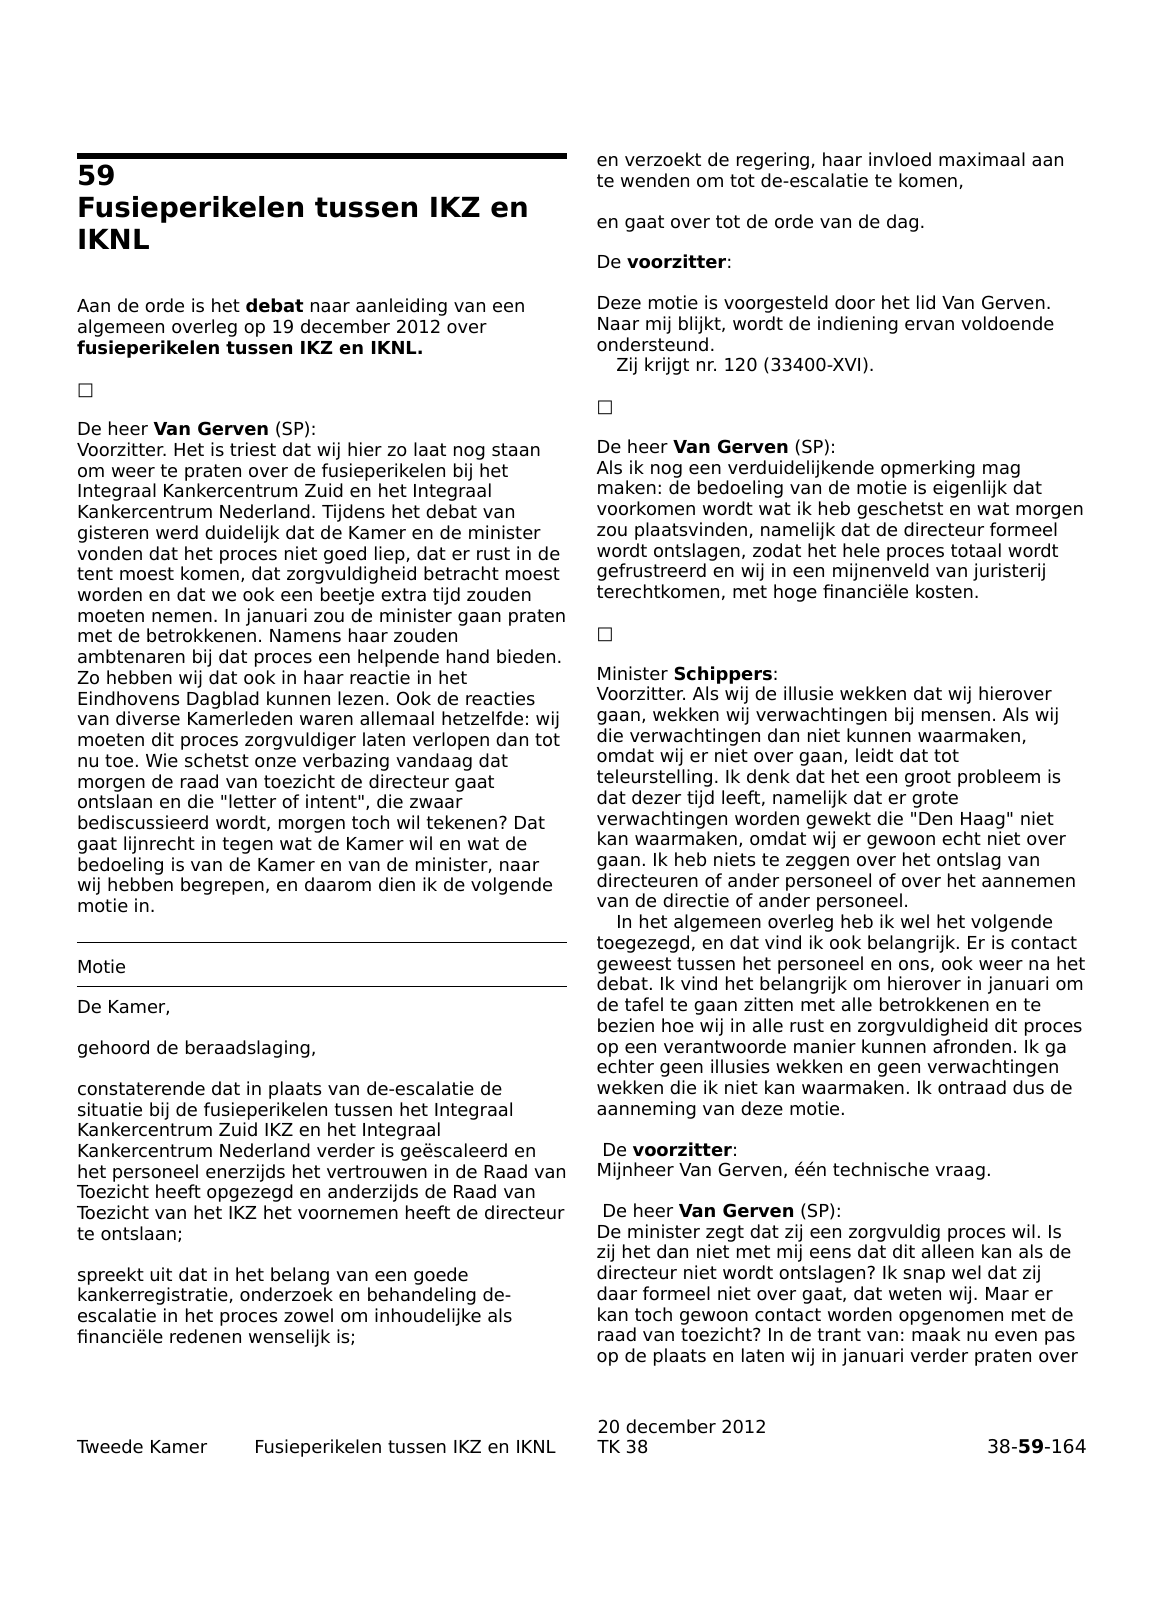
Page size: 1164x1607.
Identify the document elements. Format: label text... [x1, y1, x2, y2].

title 59 Fusieperikelen tussen IKZ en IKNL [77, 159, 567, 256]
text De minister zegt dat zij een zorgvuldig proces wil. Is zij het dan niet met mij eens dat dit alleen kan als de directeur niet wordt ontslagen? Ik snap wel dat zij daar formeel niet over gaat, dat weten wij. Maar er kan toch gewoon contact worden opgenomen met de raad van toezicht? In de trant van: maak nu even pas op de plaats en laten wij in januari verder praten over [596, 1222, 1087, 1367]
text De voorzitter: [596, 1139, 1087, 1160]
text □ [596, 396, 1087, 417]
text Aan de orde is het debat naar aanleiding van een algemeen overleg op 19 december 2012 over fusieperikelen tussen IKZ en IKNL. [77, 296, 567, 358]
text en gaat over tot de orde van de dag. [596, 212, 1087, 232]
text De voorzitter: [596, 252, 1087, 273]
text spreekt uit dat in het belang van een goede kankerregistratie, onderzoek en behandeling de-escalatie in het proces zowel om inhoudelijke als financiële redenen wenselijk is; [77, 1264, 567, 1347]
text Motie [77, 956, 567, 977]
text De heer Van Gerven (SP): [596, 1201, 1087, 1222]
text Voorzitter. Het is triest dat wij hier zo laat nog staan om weer te praten over de fusieperikelen bij het Integraal Kankercentrum Zuid en het Integraal Kankercentrum Nederland. Tijdens het debat van gisteren werd duidelijk dat de Kamer en de minister vonden dat het proces niet goed liep, dat er rust in de tent moest komen, dat zorgvuldigheid betracht moest worden en dat we ook een beetje extra tijd zouden moeten nemen. In januari zou de minister gaan praten met de betrokkenen. Namens haar zouden ambtenaren bij dat proces een helpende hand bieden. Zo hebben wij dat ook in haar reactie in het Eindhovens Dagblad kunnen lezen. Ook de reacties van diverse Kamerleden waren allemaal hetzelfde: wij moeten dit proces zorgvuldiger laten verlopen dan tot nu toe. Wie schetst onze verbazing vandaag dat morgen de raad van toezicht de directeur gaat ontslaan en die "letter of intent", die zwaar bediscussieerd wordt, morgen toch wil tekenen? Dat gaat lijnrecht in tegen wat de Kamer wil en wat de bedoeling is van de Kamer en van de minister, naar wij hebben begrepen, en daarom dien ik de volgende motie in. [77, 440, 567, 917]
text Deze motie is voorgesteld door het lid Van Gerven. Naar mij blijkt, wordt de indiening ervan voldoende ondersteund. [596, 293, 1087, 355]
text Mijnheer Van Gerven, één technische vraag. [596, 1160, 1087, 1181]
text Minister Schippers: [596, 663, 1087, 684]
text gehoord de beraadslaging, [77, 1038, 567, 1059]
text In het algemeen overleg heb ik wel het volgende toegezegd, en dat vind ik ook belangrijk. Er is contact geweest tussen het personeel en ons, ook weer na het debat. Ik vind het belangrijk om hierover in januari om de tafel te gaan zitten met alle betrokkenen en te bezien hoe wij in alle rust en zorgvuldigheid dit proces op een verantwoorde manier kunnen afronden. Ik ga echter geen illusies wekken en geen verwachtingen wekken die ik niet kan waarmaken. Ik ontraad dus de aanneming van deze motie. [596, 912, 1087, 1119]
text en verzoekt de regering, haar invloed maximaal aan te wenden om tot de-escalatie te komen, [596, 150, 1087, 192]
text De heer Van Gerven (SP): [77, 419, 567, 440]
text Voorzitter. Als wij de illusie wekken dat wij hierover gaan, wekken wij verwachtingen bij mensen. Als wij die verwachtingen dan niet kunnen waarmaken, omdat wij er niet over gaan, leidt dat tot teleurstelling. Ik denk dat het een groot probleem is dat dezer tijd leeft, namelijk dat er grote verwachtingen worden gewekt die "Den Haag" niet kan waarmaken, omdat wij er gewoon echt niet over gaan. Ik heb niets te zeggen over het ontslag van directeuren of ander personeel of over het aannemen van de directie of ander personeel. [596, 684, 1087, 912]
text De heer Van Gerven (SP): [596, 437, 1087, 457]
text □ [77, 378, 567, 399]
text Zij krijgt nr. 120 (33400-XVI). [596, 355, 1087, 376]
text De Kamer, [77, 997, 567, 1018]
text □ [596, 623, 1087, 643]
text Als ik nog een verduidelijkende opmerking mag maken: de bedoeling van de motie is eigenlijk dat voorkomen wordt wat ik heb geschetst en wat morgen zou plaatsvinden, namelijk dat de directeur formeel wordt ontslagen, zodat het hele proces totaal wordt gefrustreerd en wij in een mijnenveld van juristerij terechtkomen, met hoge financiële kosten. [596, 457, 1087, 603]
text constaterende dat in plaats van de-escalatie de situatie bij de fusieperikelen tussen het Integraal Kankercentrum Zuid IKZ en het Integraal Kankercentrum Nederland verder is geëscaleerd en het personeel enerzijds het vertrouwen in de Raad van Toezicht heeft opgezegd en anderzijds de Raad van Toezicht van het IKZ het voornemen heeft de directeur te ontslaan; [77, 1079, 567, 1244]
